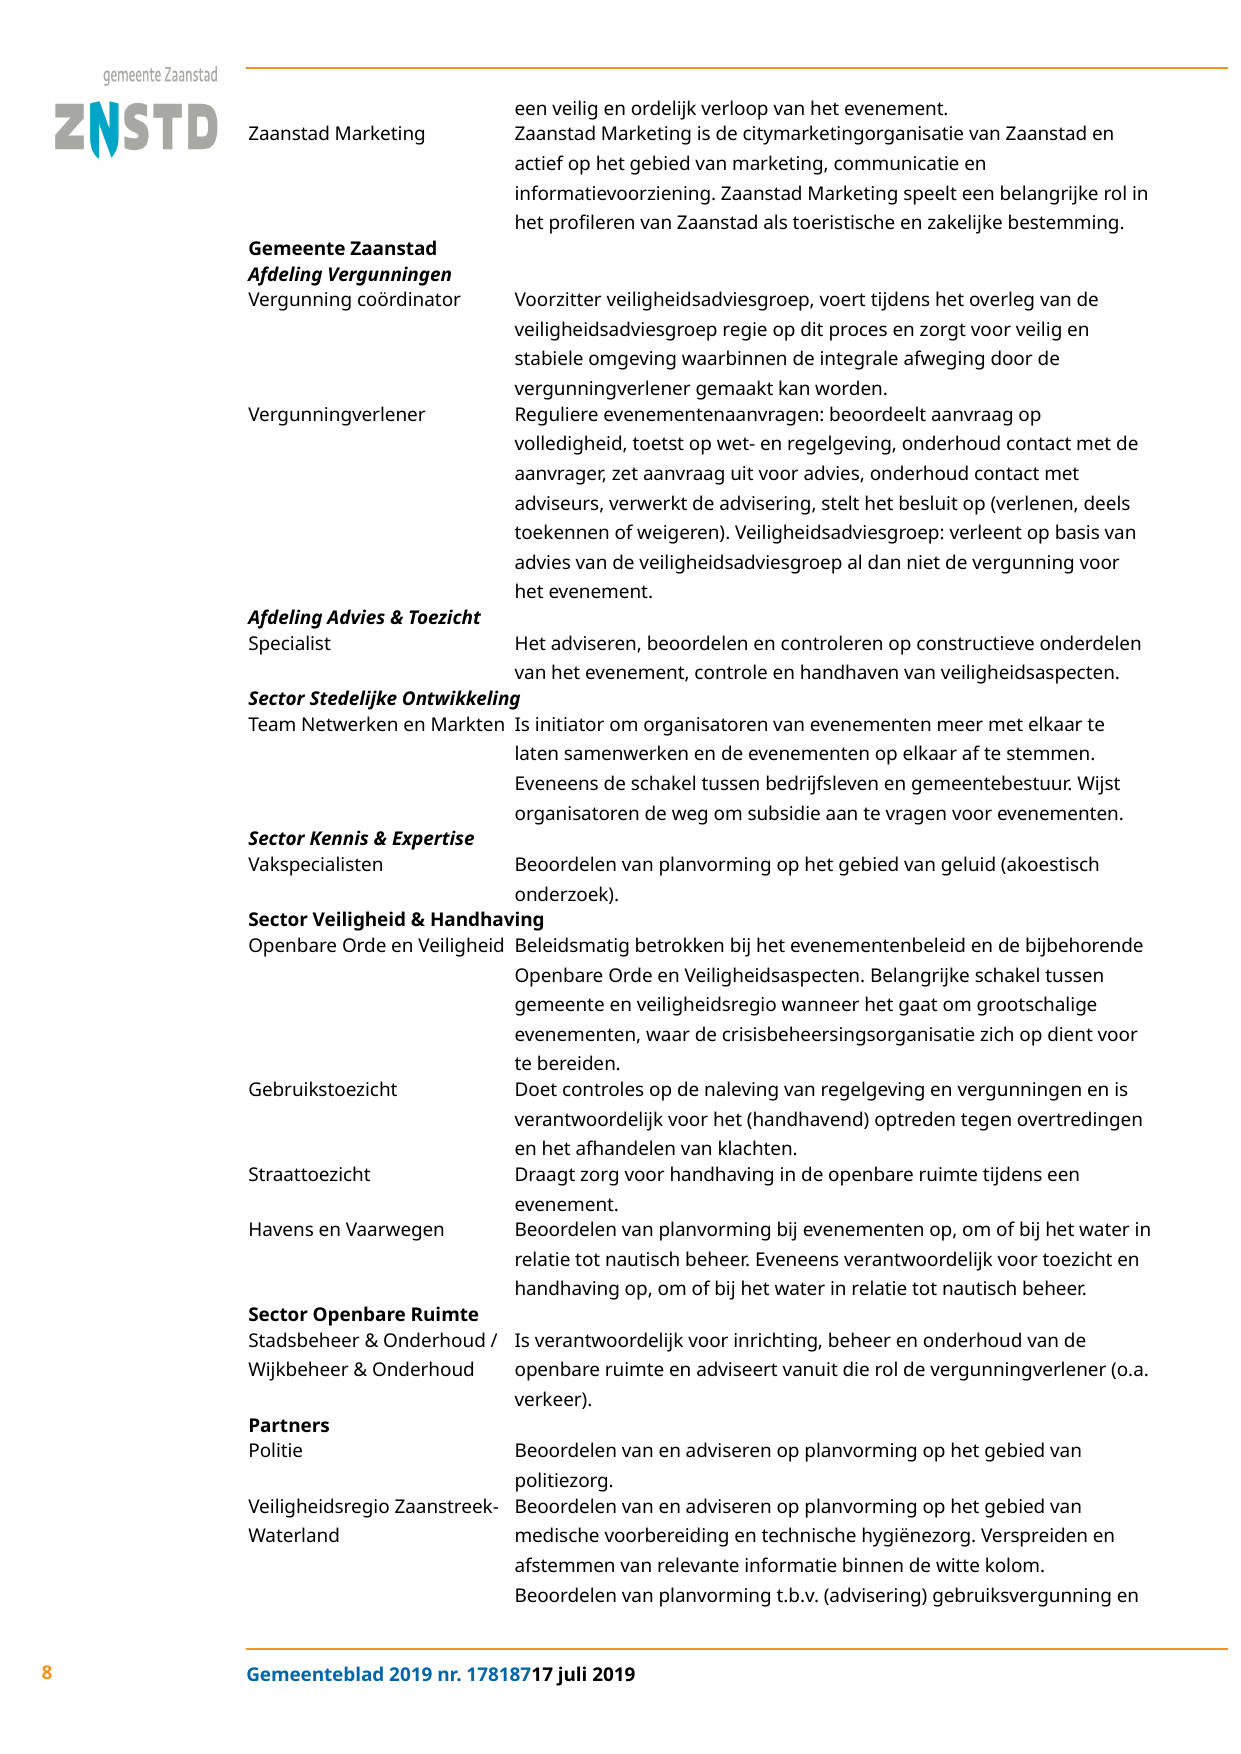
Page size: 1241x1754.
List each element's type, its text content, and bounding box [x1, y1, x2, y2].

table_cell Partners [248, 1412, 1152, 1438]
table_cell Reguliere evenementenaanvragen: beoordeelt aanvraag op volledigheid, toetst op wet- en regelgeving, onderhoud contact met de aanvrager, zet aanvraag uit voor advies, onderhoud contact met adviseurs, verwerkt de advisering, stelt het besluit op (verlenen, deels toekennen of weigeren). Veiligheidsadviesgroep: verleent op basis van advies van de veiligheidsadviesgroep al dan niet de vergunning voor het evenement. [514, 401, 1152, 604]
table_cell Specialist [248, 630, 514, 685]
table_cell Vergunningverlener [248, 401, 514, 604]
table_cell Voorzitter veiligheidsadviesgroep, voert tijdens het overleg van de veiligheidsadviesgroep regie op dit proces en zorgt voor veilig en stabiele omgeving waarbinnen de integrale afweging door de vergunningverlener gemaakt kan worden. [514, 286, 1152, 401]
table_cell Vergunning coördinator [248, 286, 514, 401]
table_cell Team Netwerken en Markten [248, 711, 514, 825]
table_cell Gebruikstoezicht [248, 1076, 514, 1161]
table_cell Afdeling Vergunningen [248, 261, 1152, 286]
table_cell Is verantwoordelijk voor inrichting, beheer en onderhoud van de openbare ruimte en adviseert vanuit die rol de vergunningverlener (o.a. verkeer). [514, 1327, 1152, 1412]
table_cell Politie [248, 1438, 514, 1493]
table_cell Beoordelen van planvorming bij evenementen op, om of bij het water in relatie tot nautisch beheer. Eveneens verantwoordelijk voor toezicht en handhaving op, om of bij het water in relatie tot nautisch beheer. [514, 1216, 1152, 1301]
table_cell Beoordelen van planvorming op het gebied van geluid (akoestisch onderzoek). [514, 851, 1152, 906]
table_cell Draagt zorg voor handhaving in de openbare ruimte tijdens een evenement. [514, 1161, 1152, 1216]
table_cell Sector Openbare Ruimte [248, 1301, 1152, 1327]
table_cell Het adviseren, beoordelen en controleren op constructieve onderdelen van het evenement, controle en handhaven van veiligheidsaspecten. [514, 630, 1152, 685]
picture [41, 47, 231, 172]
table_cell Zaanstad Marketing is de citymarketingorganisatie van Zaanstad en actief op het gebied van marketing, communicatie en informatievoorziening. Zaanstad Marketing speelt een belangrijke rol in het profileren van Zaanstad als toeristische en zakelijke bestemming. [514, 121, 1152, 235]
table_cell Zaanstad Marketing [248, 121, 514, 235]
table_cell Sector Kennis & Expertise [248, 825, 1152, 851]
table_cell Afdeling Advies & Toezicht [248, 604, 1152, 630]
table_header een veilig en ordelijk verloop van het evenement. [514, 95, 1152, 121]
table_cell Stadsbeheer & Onderhoud / Wijkbeheer & Onderhoud [248, 1327, 514, 1412]
table_cell Doet controles op de naleving van regelgeving en vergunningen en is verantwoordelijk voor het (handhavend) optreden tegen overtredingen en het afhandelen van klachten. [514, 1076, 1152, 1161]
table_cell Sector Stedelijke Ontwikkeling [248, 685, 1152, 711]
table_cell Gemeente Zaanstad [248, 235, 1152, 261]
table_header [248, 95, 514, 121]
table_cell Sector Veiligheid & Handhaving [248, 906, 1152, 932]
table_cell Vakspecialisten [248, 851, 514, 906]
table_cell Beleidsmatig betrokken bij het evenementenbeleid en de bijbehorende Openbare Orde en Veiligheidsaspecten. Belangrijke schakel tussen gemeente en veiligheidsregio wanneer het gaat om grootschalige evenementen, waar de crisisbeheersingsorganisatie zich op dient voor te bereiden. [514, 932, 1152, 1076]
table_cell Straattoezicht [248, 1161, 514, 1216]
table_cell Beoordelen van en adviseren op planvorming op het gebied van politiezorg. [514, 1438, 1152, 1493]
table_cell Beoordelen van en adviseren op planvorming op het gebied van medische voorbereiding en technische hygiënezorg. Verspreiden en afstemmen van relevante informatie binnen de witte kolom. Beoordelen van planvorming t.b.v. (advisering) gebruiksvergunning en [514, 1493, 1152, 1607]
table_cell Is initiator om organisatoren van evenementen meer met elkaar te laten samenwerken en de evenementen op elkaar af te stemmen. Eveneens de schakel tussen bedrijfsleven en gemeentebestuur. Wijst organisatoren de weg om subsidie aan te vragen voor evenementen. [514, 711, 1152, 825]
table_cell Havens en Vaarwegen [248, 1216, 514, 1301]
table_cell Veiligheidsregio Zaanstreek-Waterland [248, 1493, 514, 1607]
table_cell Openbare Orde en Veiligheid [248, 932, 514, 1076]
